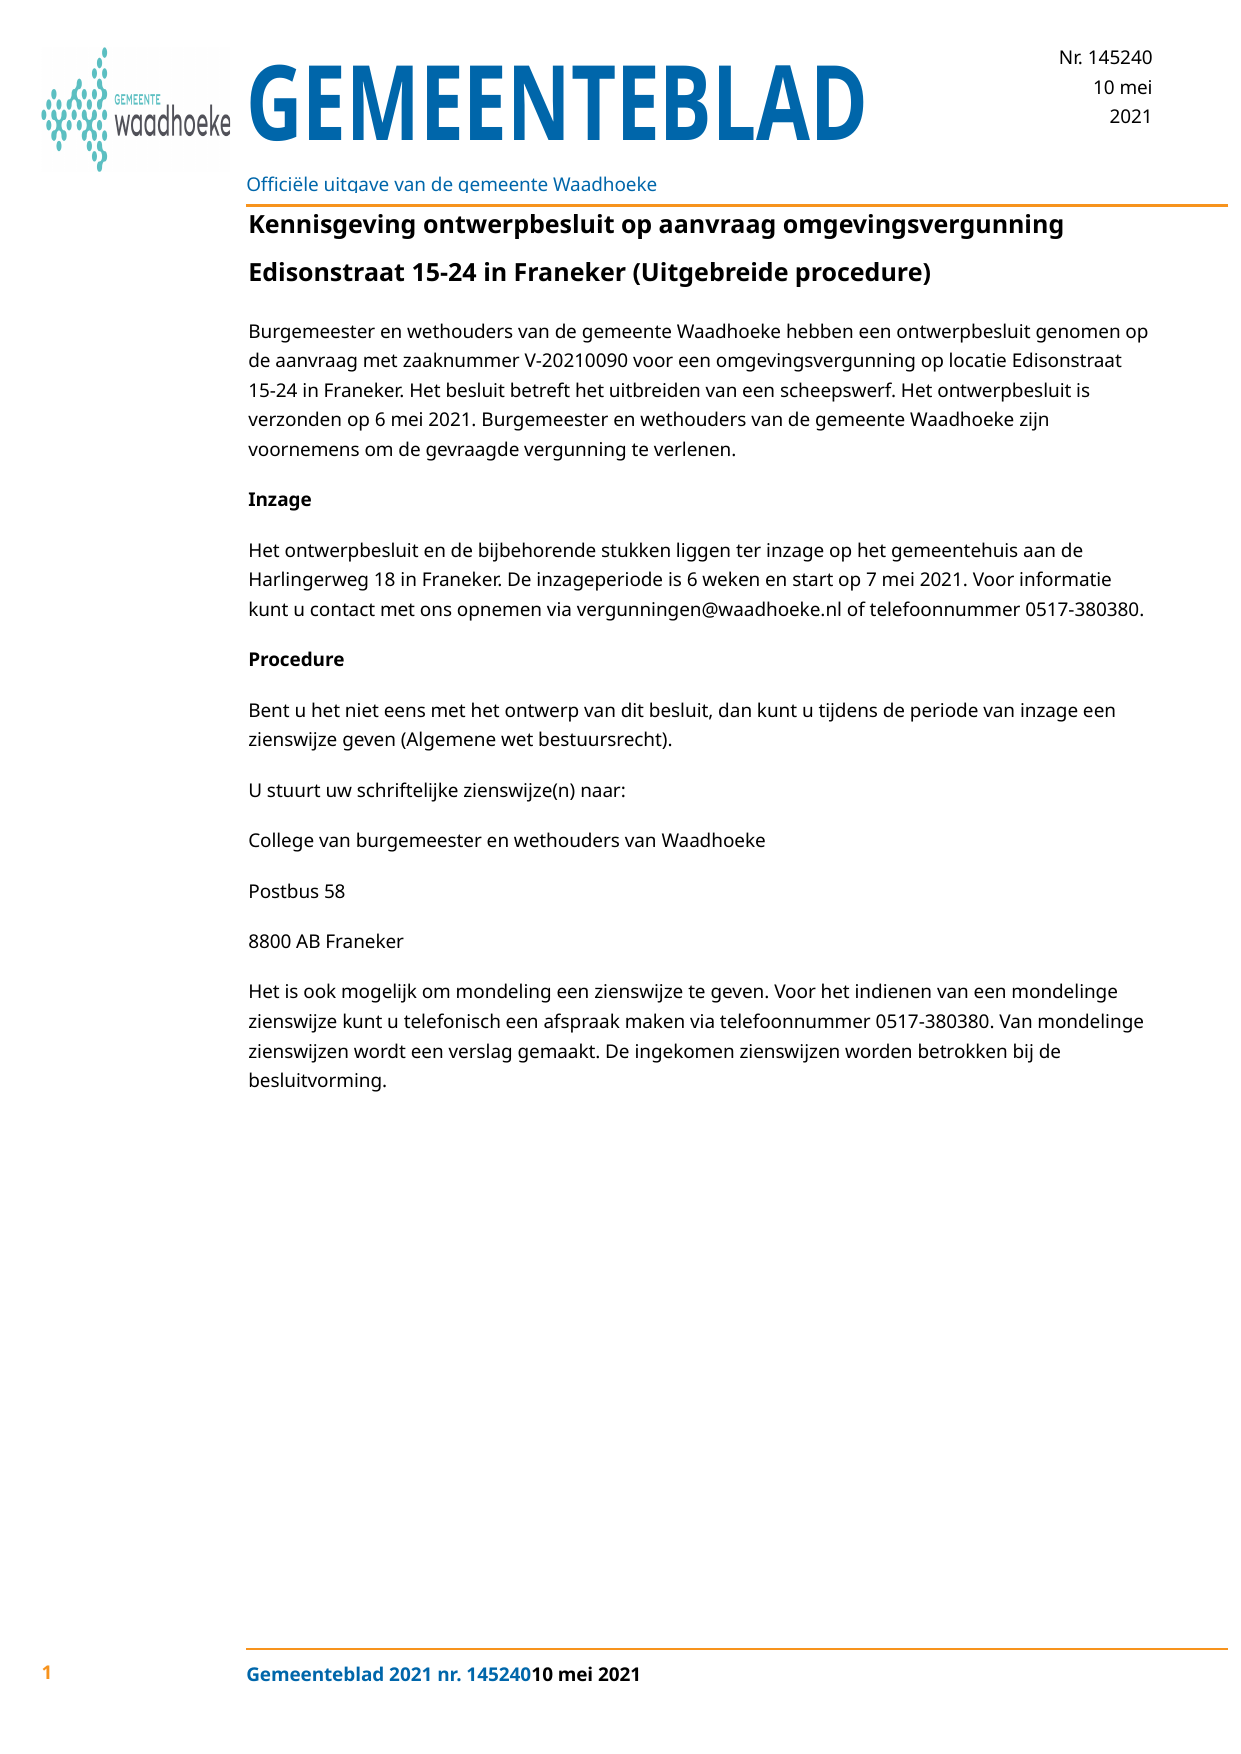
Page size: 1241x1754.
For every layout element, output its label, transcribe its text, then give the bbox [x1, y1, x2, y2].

text Kennisgeving ontwerpbesluit op aanvraag omgevingsvergunning Edisonstraat 15-24 in Franeker (Uitgebreide procedure) [248, 207, 1152, 288]
text Het is ook mogelijk om mondeling een zienswijze te geven. Voor het indienen van een mondelinge zienswijze kunt u telefonisch een afspraak maken via telefoonnummer 0517-380380. Van mondelinge zienswijzen wordt een verslag gemaakt. De ingekomen zienswijzen worden betrokken bij de besluitvorming. [248, 979, 1152, 1093]
text 8800 AB Franeker [248, 928, 1152, 954]
text Procedure [248, 647, 1152, 672]
text Postbus 58 [248, 878, 1152, 904]
text Inzage [248, 487, 1152, 512]
text U stuurt uw schriftelijke zienswijze(n) naar: [248, 777, 1152, 803]
text Burgemeester en wethouders van de gemeente Waadhoeke hebben een ontwerpbesluit genomen op de aanvraag met zaaknummer V-20210090 voor een omgevingsvergunning op locatie Edisonstraat 15-24 in Franeker. Het besluit betreft het uitbreiden van een scheepswerf. Het ontwerpbesluit is verzonden op 6 mei 2021. Burgemeester en wethouders van de gemeente Waadhoeke zijn voornemens om de gevraagde vergunning te verlenen. [248, 318, 1152, 462]
text College van burgemeester en wethouders van Waadhoeke [248, 827, 1152, 853]
text Het ontwerpbesluit en de bijbehorende stukken liggen ter inzage op het gemeentehuis aan de Harlingerweg 18 in Franeker. De inzageperiode is 6 weken en start op 7 mei 2021. Voor informatie kunt u contact met ons opnemen via vergunningen@waadhoeke.nl of telefoonnummer 0517-380380. [248, 537, 1152, 622]
text Bent u het niet eens met het ontwerp van dit besluit, dan kunt u tijdens de periode van inzage een zienswijze geven (Algemene wet bestuursrecht). [248, 697, 1152, 752]
picture [41, 47, 231, 172]
